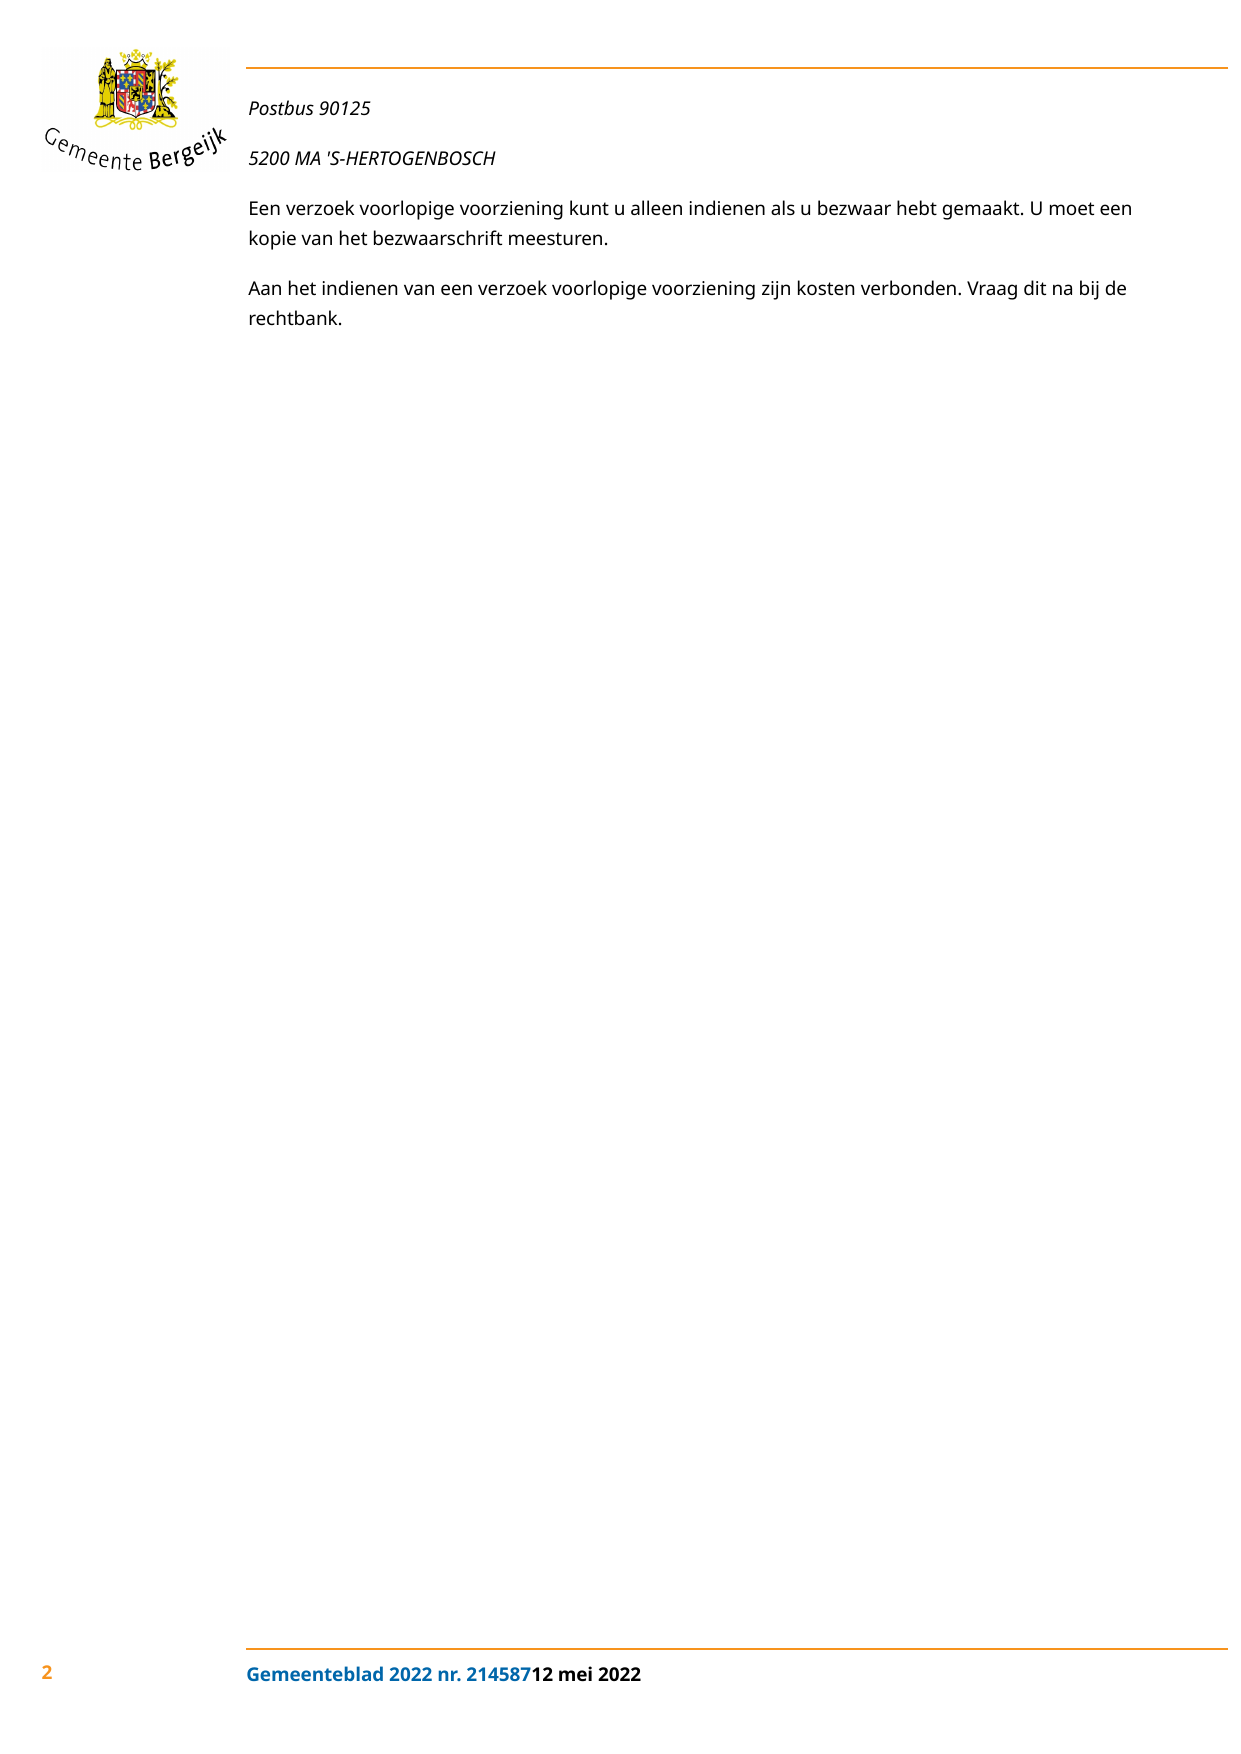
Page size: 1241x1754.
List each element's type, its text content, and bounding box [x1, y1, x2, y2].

text Een verzoek voorlopige voorziening kunt u alleen indienen als u bezwaar hebt gemaakt. U moet een kopie van het bezwaarschrift meesturen. [248, 196, 1152, 251]
text Postbus 90125 [248, 95, 1152, 121]
picture [41, 47, 231, 172]
text Aan het indienen van een verzoek voorlopige voorziening zijn kosten verbonden. Vraag dit na bij de rechtbank. [248, 276, 1152, 331]
text 5200 MA 'S-HERTOGENBOSCH [248, 145, 1152, 171]
